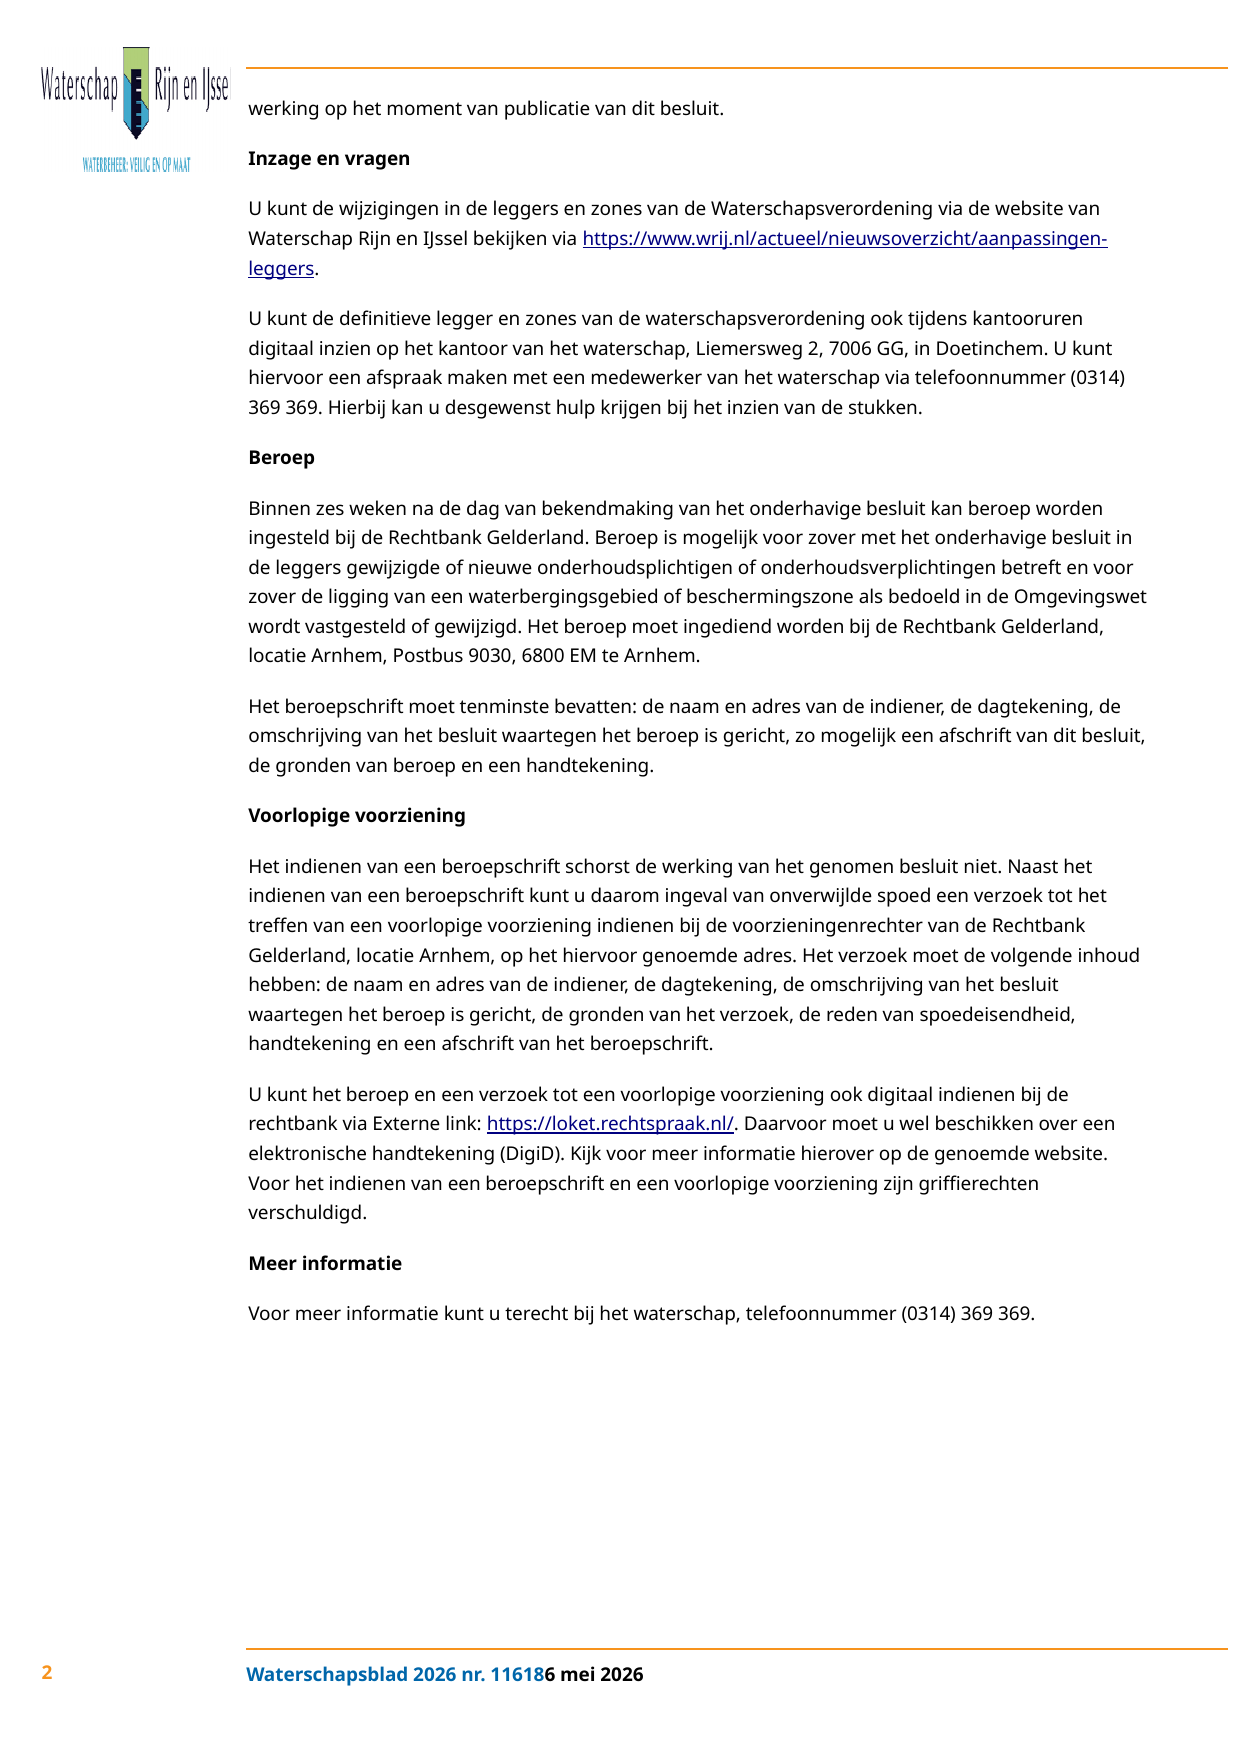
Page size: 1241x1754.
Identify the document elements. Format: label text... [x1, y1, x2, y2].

text U kunt de definitieve legger en zones van de waterschapsverordening ook tijdens kantooruren digitaal inzien op het kantoor van het waterschap, Liemersweg 2, 7006 GG, in Doetinchem. U kunt hiervoor een afspraak maken met een medewerker van het waterschap via telefoonnummer (0314) 369 369. Hierbij kan u desgewenst hulp krijgen bij het inzien van de stukken. [248, 305, 1152, 420]
picture [41, 47, 231, 172]
text U kunt het beroep en een verzoek tot een voorlopige voorziening ook digitaal indienen bij de rechtbank via Externe link: https://loket.rechtspraak.nl/. Daarvoor moet u wel beschikken over een elektronische handtekening (DigiD). Kijk voor meer informatie hierover op de genoemde website. Voor het indienen van een beroepschrift en een voorlopige voorziening zijn griffierechten verschuldigd. [248, 1081, 1152, 1225]
text Het indienen van een beroepschrift schorst de werking van het genomen besluit niet. Naast het indienen van een beroepschrift kunt u daarom ingeval van onverwijlde spoed een verzoek tot het treffen van een voorlopige voorziening indienen bij de voorzieningenrechter van de Rechtbank Gelderland, locatie Arnhem, op het hiervoor genoemde adres. Het verzoek moet de volgende inhoud hebben: de naam en adres van de indiener, de dagtekening, de omschrijving van het besluit waartegen het beroep is gericht, de gronden van het verzoek, de reden van spoedeisendheid, handtekening en een afschrift van het beroepschrift. [248, 853, 1152, 1056]
text Het beroepschrift moet tenminste bevatten: de naam en adres van de indiener, de dagtekening, de omschrijving van het besluit waartegen het beroep is gericht, zo mogelijk een afschrift van dit besluit, de gronden van beroep en een handtekening. [248, 693, 1152, 778]
text U kunt de wijzigingen in de leggers en zones van de Waterschapsverordening via de website van Waterschap Rijn en IJssel bekijken via https://www.wrij.nl/actueel/nieuwsoverzicht/aanpassingen-leggers. [248, 196, 1152, 281]
text Voor meer informatie kunt u terecht bij het waterschap, telefoonnummer (0314) 369 369. [248, 1300, 1152, 1326]
text Binnen zes weken na de dag van bekendmaking van het onderhavige besluit kan beroep worden ingesteld bij de Rechtbank Gelderland. Beroep is mogelijk voor zover met het onderhavige besluit in de leggers gewijzigde of nieuwe onderhoudsplichtigen of onderhoudsverplichtingen betreft en voor zover de ligging van een waterbergingsgebied of beschermingszone als bedoeld in de Omgevingswet wordt vastgesteld of gewijzigd. Het beroep moet ingediend worden bij de Rechtbank Gelderland, locatie Arnhem, Postbus 9030, 6800 EM te Arnhem. [248, 495, 1152, 668]
text Meer informatie [248, 1250, 1152, 1276]
text Beroep [248, 444, 1152, 470]
text Voorlopige voorziening [248, 803, 1152, 828]
text werking op het moment van publicatie van dit besluit. [248, 95, 1152, 121]
text Inzage en vragen [248, 145, 1152, 171]
